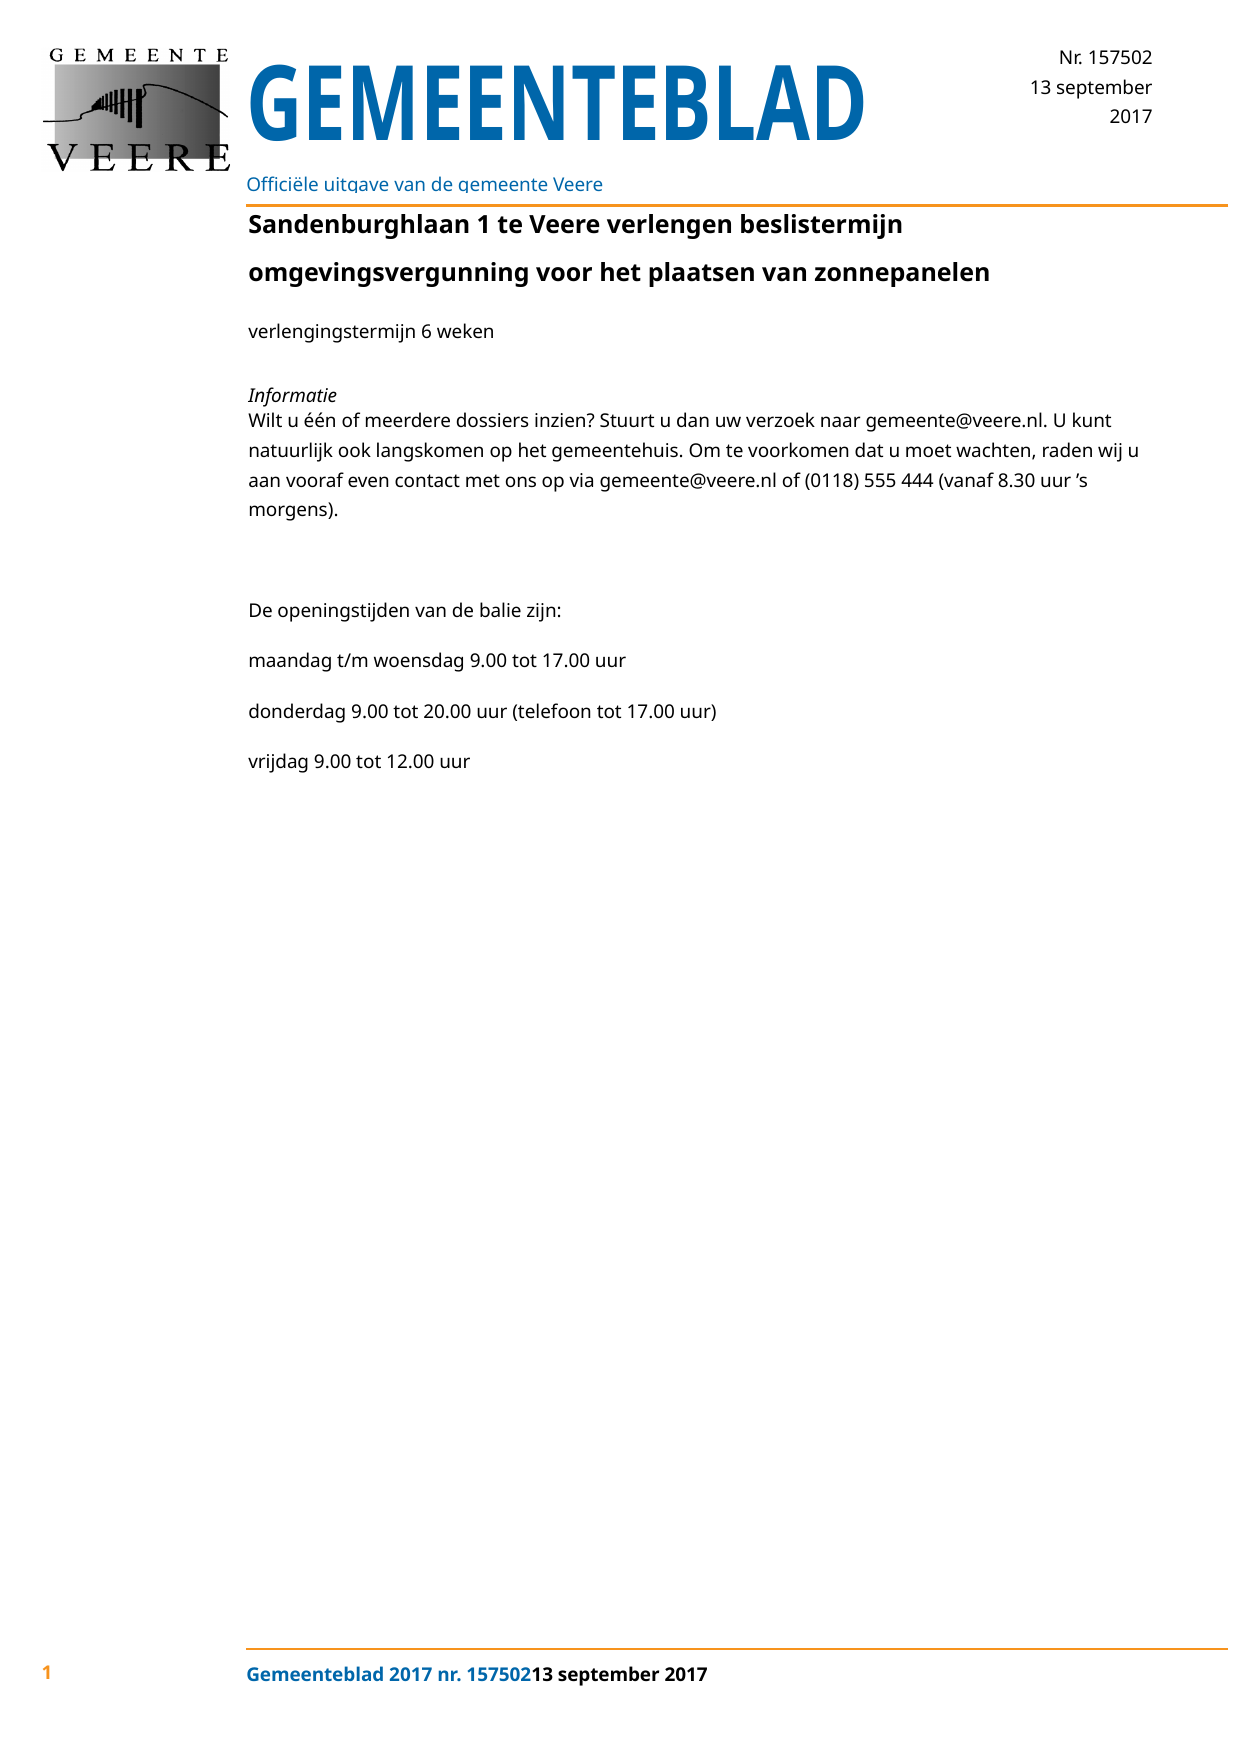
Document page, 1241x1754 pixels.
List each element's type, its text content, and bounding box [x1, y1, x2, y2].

text vrijdag 9.00 tot 12.00 uur [248, 748, 1152, 774]
text Wilt u één of meerdere dossiers inzien? Stuurt u dan uw verzoek naar gemeente@veere.nl. U kunt natuurlijk ook langskomen op het gemeentehuis. Om te voorkomen dat u moet wachten, raden wij u aan vooraf even contact met ons op via gemeente@veere.nl of (0118) 555 444 (vanaf 8.30 uur ’s morgens). [248, 408, 1152, 522]
picture [41, 47, 231, 172]
text De openingstijden van de balie zijn: [248, 597, 1152, 623]
text donderdag 9.00 tot 20.00 uur (telefoon tot 17.00 uur) [248, 698, 1152, 724]
text verlengingstermijn 6 weken [248, 318, 1152, 344]
text maandag t/m woensdag 9.00 tot 17.00 uur [248, 648, 1152, 673]
text Sandenburghlaan 1 te Veere verlengen beslistermijn omgevingsvergunning voor het plaatsen van zonnepanelen [248, 207, 1152, 288]
text Informatie [248, 382, 1152, 408]
